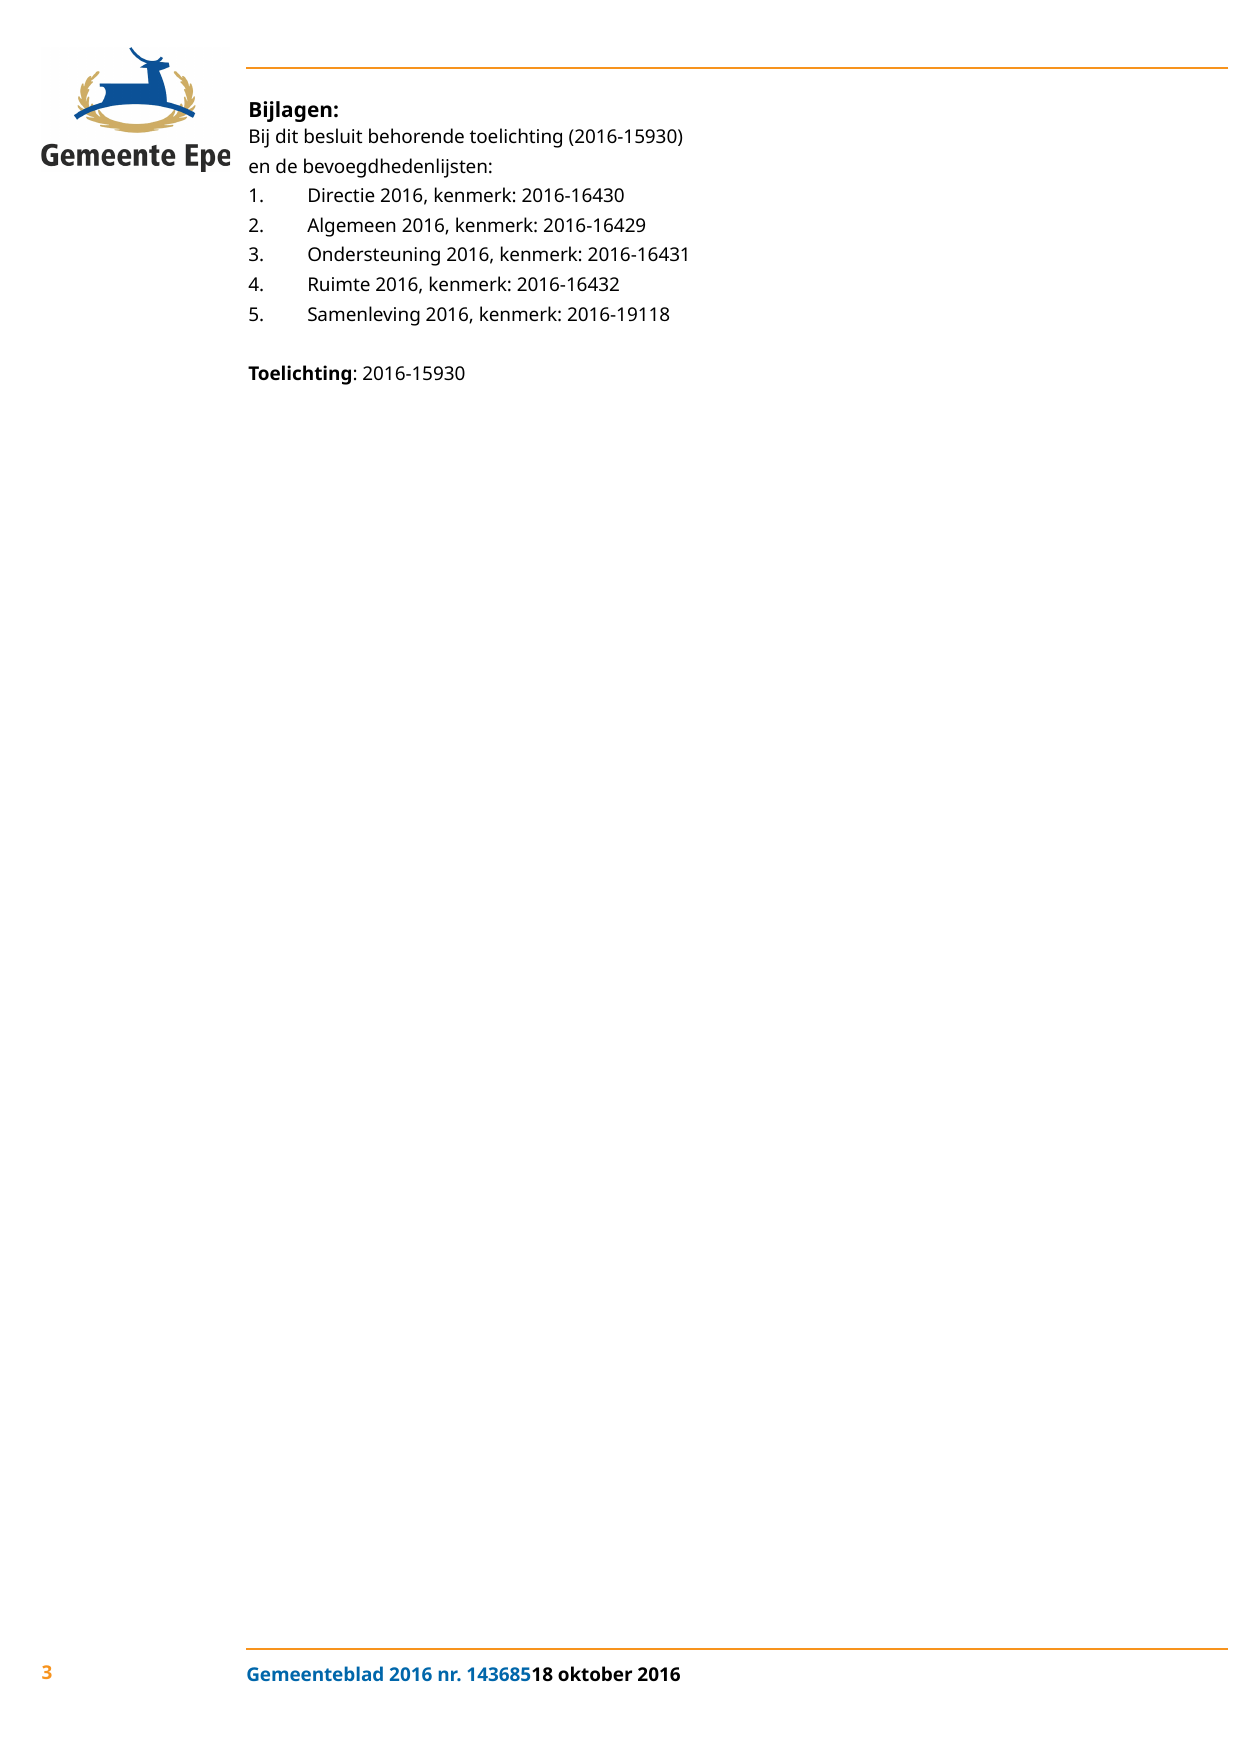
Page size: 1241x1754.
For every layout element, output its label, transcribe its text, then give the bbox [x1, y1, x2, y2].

list Ruimte 2016, kenmerk: 2016-16432 [248, 271, 1152, 297]
list Samenleving 2016, kenmerk: 2016-19118 [248, 301, 1152, 327]
text Bij dit besluit behorende toelichting (2016-15930) [248, 123, 1152, 149]
picture [41, 47, 231, 172]
list Directie 2016, kenmerk: 2016-16430 [248, 182, 1152, 208]
text en de bevoegdhedenlijsten: [248, 153, 1152, 179]
text Bijlagen: [248, 95, 1152, 123]
list Algemeen 2016, kenmerk: 2016-16429 [248, 212, 1152, 238]
list Ondersteuning 2016, kenmerk: 2016-16431 [248, 242, 1152, 267]
text Toelichting: 2016-15930 [248, 360, 1152, 386]
